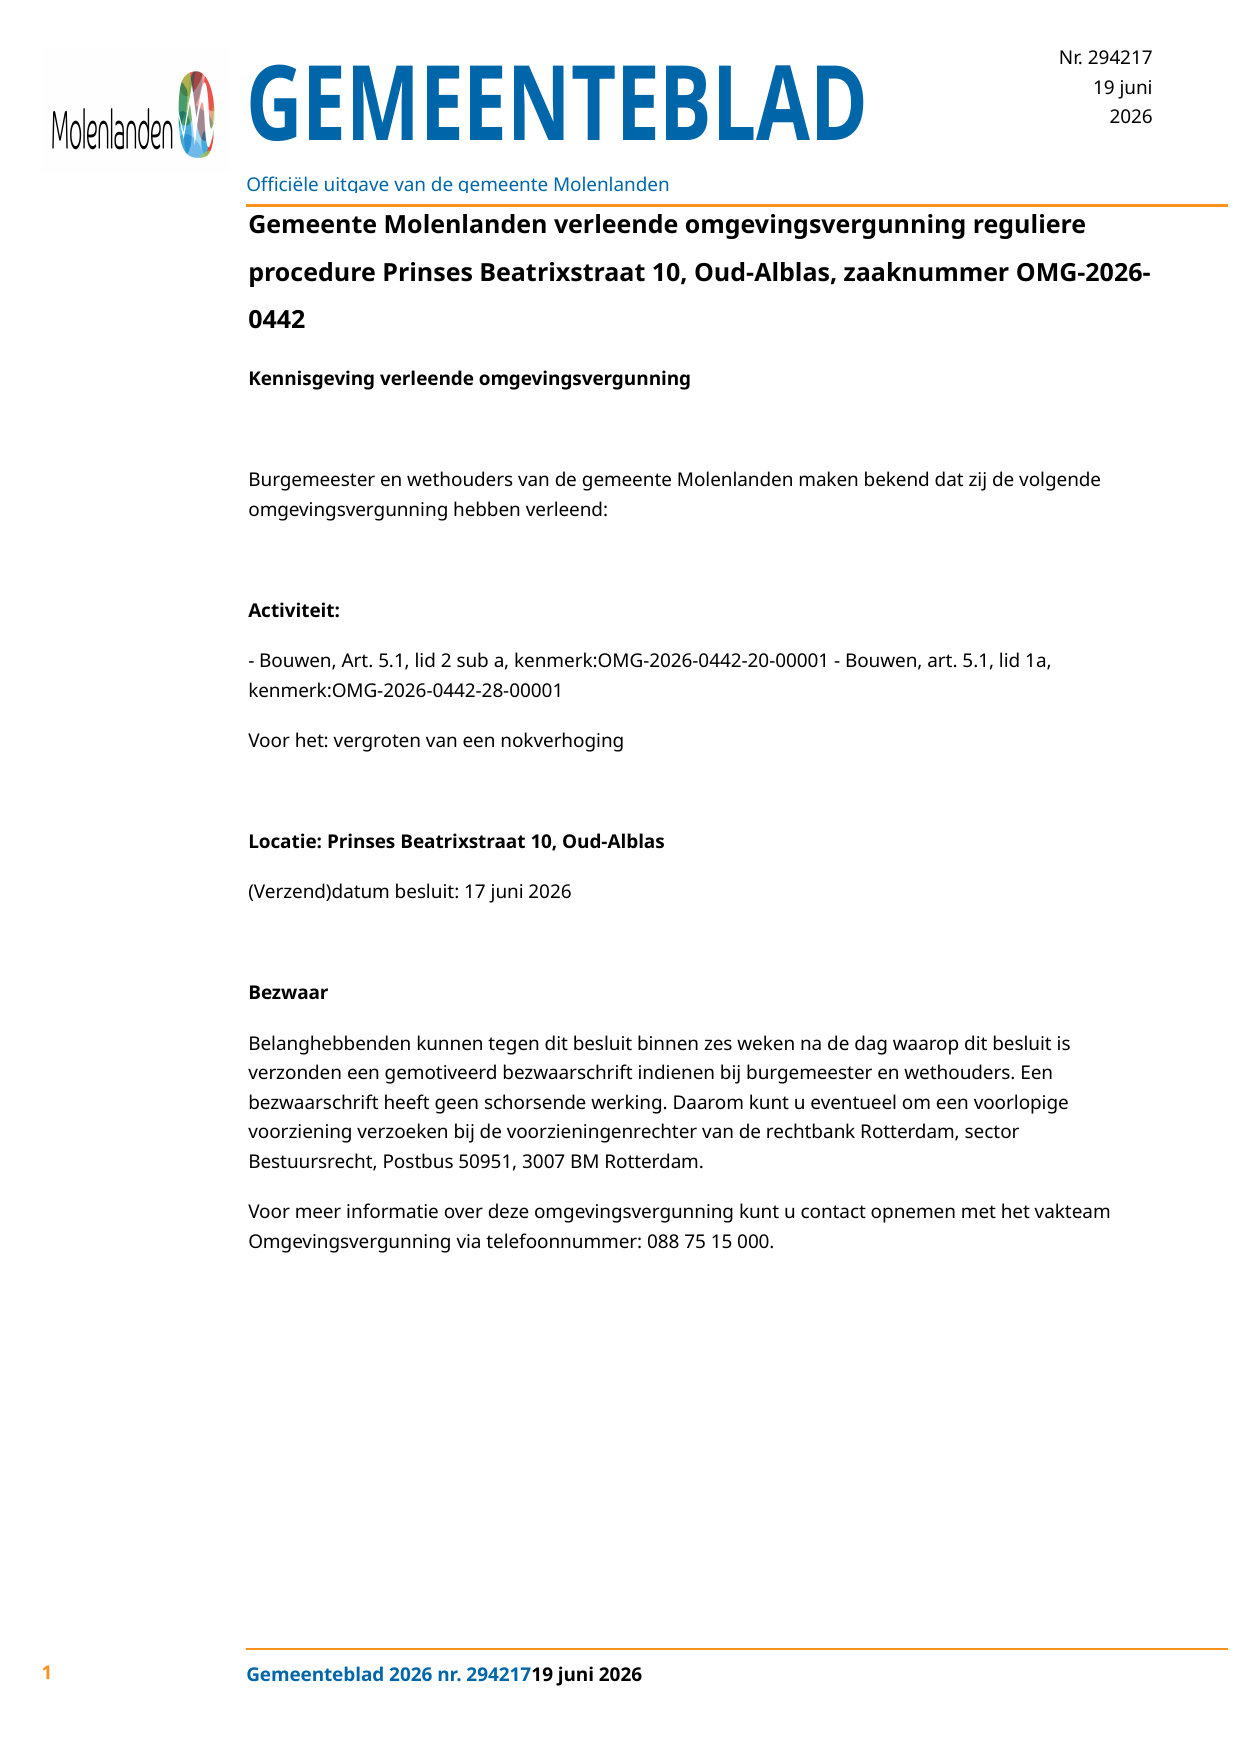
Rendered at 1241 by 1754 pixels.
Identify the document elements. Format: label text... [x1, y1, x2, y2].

text Activiteit: [248, 597, 1152, 622]
text Gemeente Molenlanden verleende omgevingsvergunning reguliere procedure Prinses Beatrixstraat 10, Oud-Alblas, zaaknummer OMG-2026-0442 [248, 207, 1152, 336]
text Voor het: vergroten van een nokverhoging [248, 727, 1152, 753]
text Bezwaar [248, 979, 1152, 1005]
text (Verzend)datum besluit: 17 juni 2026 [248, 878, 1152, 904]
text Kennisgeving verleende omgevingsvergunning [248, 366, 1152, 391]
text Voor meer informatie over deze omgevingsvergunning kunt u contact opnemen met het vakteam Omgevingsvergunning via telefoonnummer: 088 75 15 000. [248, 1198, 1152, 1254]
text Belanghebbenden kunnen tegen dit besluit binnen zes weken na de dag waarop dit besluit is verzonden een gemotiveerd bezwaarschrift indienen bij burgemeester en wethouders. Een bezwaarschrift heeft geen schorsende werking. Daarom kunt u eventueel om een voorlopige voorziening verzoeken bij de voorzieningenrechter van de rechtbank Rotterdam, sector Bestuursrecht, Postbus 50951, 3007 BM Rotterdam. [248, 1030, 1152, 1174]
text Burgemeester en wethouders van de gemeente Molenlanden maken bekend dat zij de volgende omgevingsvergunning hebben verleend: [248, 466, 1152, 522]
picture [41, 47, 231, 172]
text - Bouwen, Art. 5.1, lid 2 sub a, kenmerk:OMG-2026-0442-20-00001 - Bouwen, art. 5.1, lid 1a, kenmerk:OMG-2026-0442-28-00001 [248, 647, 1152, 702]
text Locatie: Prinses Beatrixstraat 10, Oud-Alblas [248, 828, 1152, 854]
